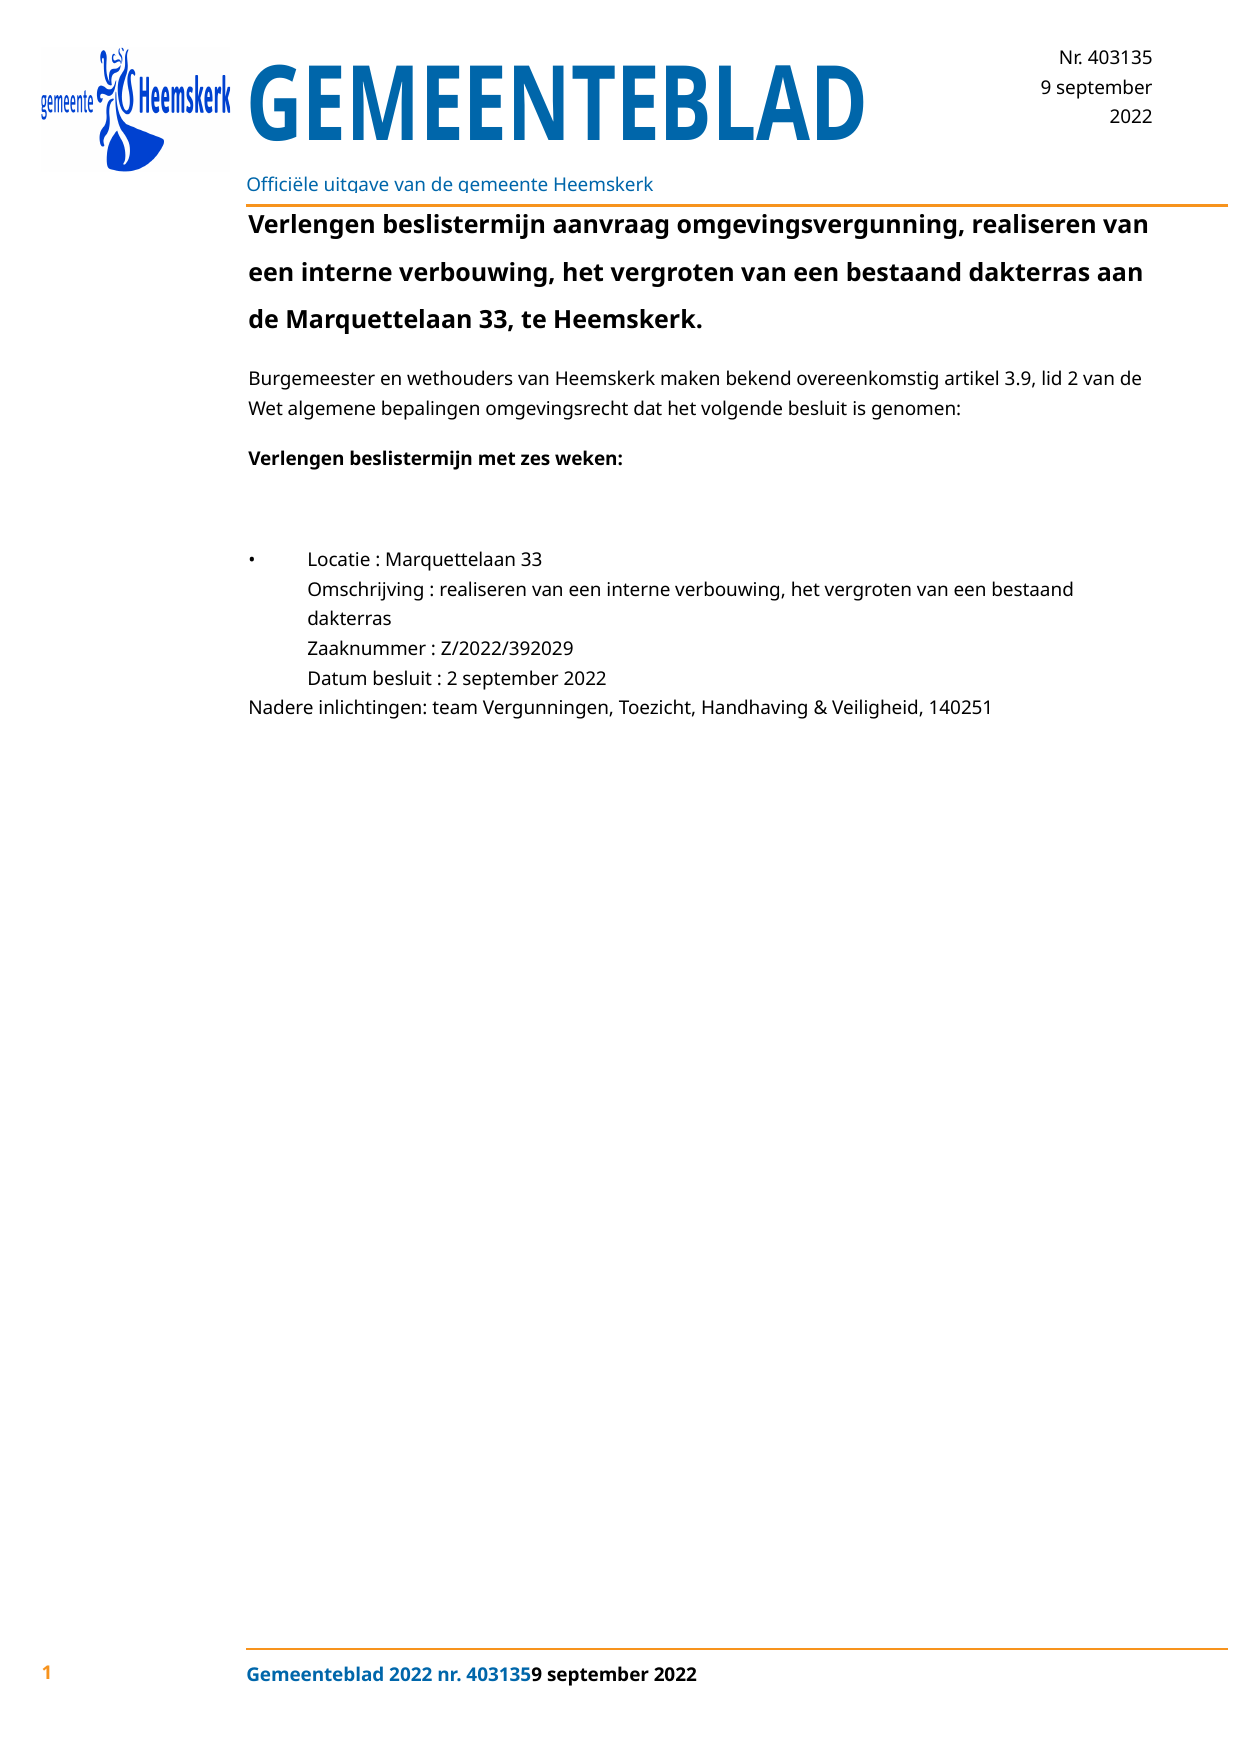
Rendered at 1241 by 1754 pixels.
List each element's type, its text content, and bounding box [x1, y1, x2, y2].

list Datum besluit : 2 september 2022 [248, 665, 1152, 690]
text Verlengen beslistermijn met zes weken: [248, 446, 1152, 471]
text Nadere inlichtingen: team Vergunningen, Toezicht, Handhaving & Veiligheid, 140251 [248, 694, 1152, 720]
list Omschrijving : realiseren van een interne verbouwing, het vergroten van een bestaand dakterras [248, 576, 1152, 631]
picture [41, 47, 231, 172]
text Burgemeester en wethouders van Heemskerk maken bekend overeenkomstig artikel 3.9, lid 2 van de Wet algemene bepalingen omgevingsrecht dat het volgende besluit is genomen: [248, 366, 1152, 421]
list Zaaknummer : Z/2022/392029 [248, 635, 1152, 661]
text Verlengen beslistermijn aanvraag omgevingsvergunning, realiseren van een interne verbouwing, het vergroten van een bestaand dakterras aan de Marquettelaan 33, te Heemskerk. [248, 207, 1152, 336]
list Locatie : Marquettelaan 33 [248, 546, 1152, 572]
